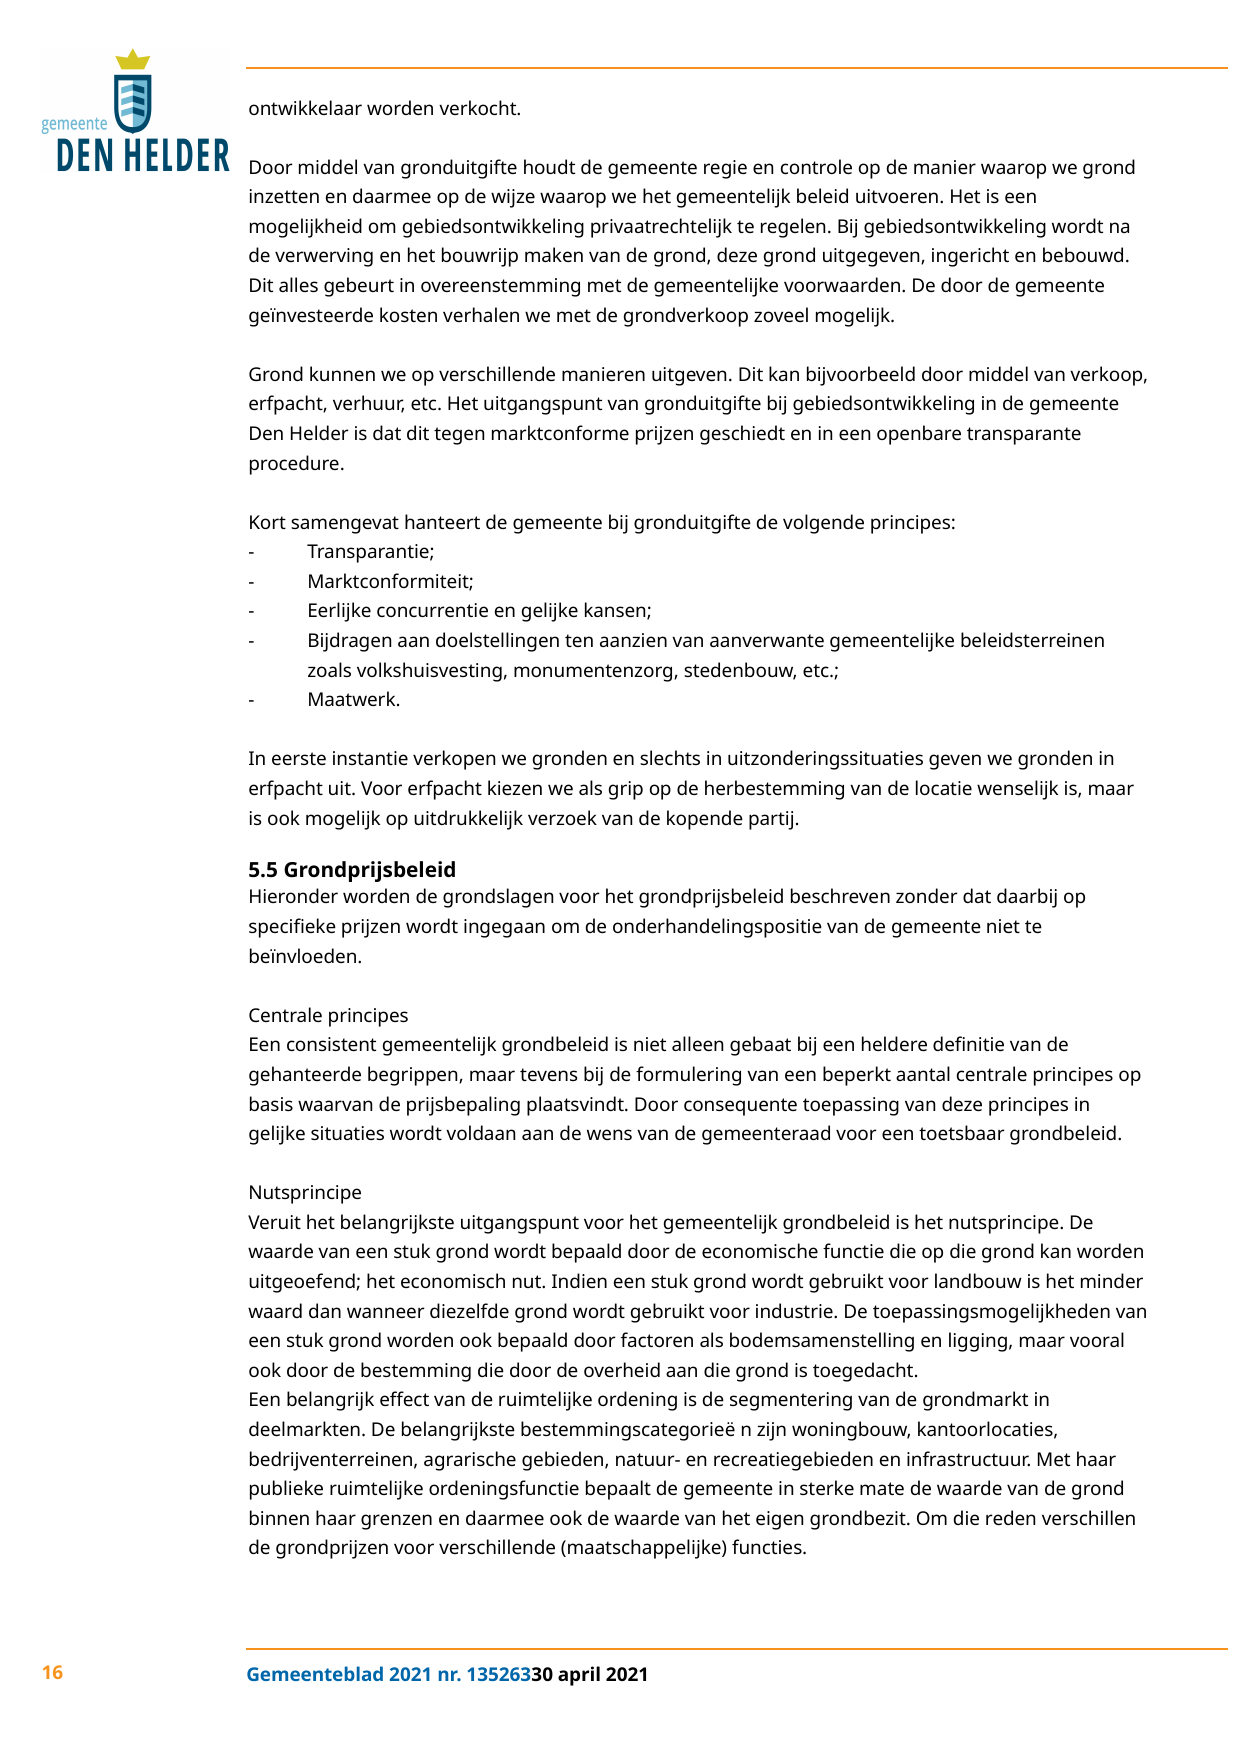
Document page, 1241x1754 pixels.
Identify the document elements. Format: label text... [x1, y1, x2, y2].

text In eerste instantie verkopen we gronden en slechts in uitzonderingssituaties geven we gronden in erfpacht uit. Voor erfpacht kiezen we als grip op de herbestemming van de locatie wenselijk is, maar is ook mogelijk op uitdrukkelijk verzoek van de kopende partij. [248, 746, 1152, 831]
text Een belangrijk effect van de ruimtelijke ordening is de segmentering van de grondmarkt in deelmarkten. De belangrijkste bestemmingscategorieë n zijn woningbouw, kantoorlocaties, bedrijventerreinen, agrarische gebieden, natuur- en recreatiegebieden en infrastructuur. Met haar publieke ruimtelijke ordeningsfunctie bepaalt de gemeente in sterke mate de waarde van de grond binnen haar grenzen en daarmee ook de waarde van het eigen grondbezit. Om die reden verschillen de grondprijzen voor verschillende (maatschappelijke) functies. [248, 1387, 1152, 1560]
list Maatwerk. [248, 686, 1152, 712]
list Eerlijke concurrentie en gelijke kansen; [248, 598, 1152, 623]
text Centrale principes [248, 1002, 1152, 1028]
text Hieronder worden de grondslagen voor het grondprijsbeleid beschreven zonder dat daarbij op specifieke prijzen wordt ingegaan om de onderhandelingspositie van de gemeente niet te beïnvloeden. [248, 884, 1152, 968]
picture [63, 144, 68, 165]
text Kort samengevat hanteert de gemeente bij gronduitgifte de volgende principes: [248, 509, 1152, 535]
text Een consistent gemeentelijk grondbeleid is niet alleen gebaat bij een heldere definitie van de gehanteerde begrippen, maar tevens bij de formulering van een beperkt aantal centrale principes op basis waarvan de prijsbepaling plaatsvindt. Door consequente toepassing van deze principes in gelijke situaties wordt voldaan aan de wens van de gemeenteraad voor een toetsbaar grondbeleid. [248, 1032, 1152, 1146]
text Veruit het belangrijkste uitgangspunt voor het gemeentelijk grondbeleid is het nutsprincipe. De waarde van een stuk grond wordt bepaald door de economische functie die op die grond kan worden uitgeoefend; het economisch nut. Indien een stuk grond wordt gebruikt voor landbouw is het minder waard dan wanneer diezelfde grond wordt gebruikt voor industrie. De toepassingsmogelijkheden van een stuk grond worden ook bepaald door factoren als bodemsamenstelling en ligging, maar vooral ook door de bestemming die door de overheid aan die grond is toegedacht. [248, 1209, 1152, 1383]
text Nutsprincipe [248, 1179, 1152, 1205]
picture [220, 160, 224, 172]
text Grond kunnen we op verschillende manieren uitgeven. Dit kan bijvoorbeeld door middel van verkoop, erfpacht, verhuur, etc. Het uitgangspunt van gronduitgifte bij gebiedsontwikkeling in de gemeente Den Helder is dat dit tegen marktconforme prijzen geschiedt en in een openbare transparante procedure. [248, 361, 1152, 476]
list Bijdragen aan doelstellingen ten aanzien van aanverwante gemeentelijke beleidsterreinen zoals volkshuisvesting, monumentenzorg, stedenbouw, etc.; [248, 627, 1152, 683]
picture [100, 154, 106, 172]
text 5.5 Grondprijsbeleid [248, 855, 1152, 884]
picture [130, 157, 135, 172]
list Marktconformiteit; [248, 568, 1152, 594]
text ontwikkelaar worden verkocht. [248, 95, 1152, 121]
picture [182, 144, 187, 165]
list Transparantie; [248, 538, 1152, 564]
picture [41, 47, 231, 172]
text Door middel van gronduitgifte houdt de gemeente regie en controle op de manier waarop we grond inzetten en daarmee op de wijze waarop we het gemeentelijk beleid uitvoeren. Het is een mogelijkheid om gebiedsontwikkeling privaatrechtelijk te regelen. Bij gebiedsontwikkeling wordt na de verwerving en het bouwrijp maken van de grond, deze grond uitgegeven, ingericht en bebouwd. Dit alles gebeurt in overeenstemming met de gemeentelijke voorwaarden. De door de gemeente geïnvesteerde kosten verhalen we met de grondverkoop zoveel mogelijk. [248, 154, 1152, 328]
